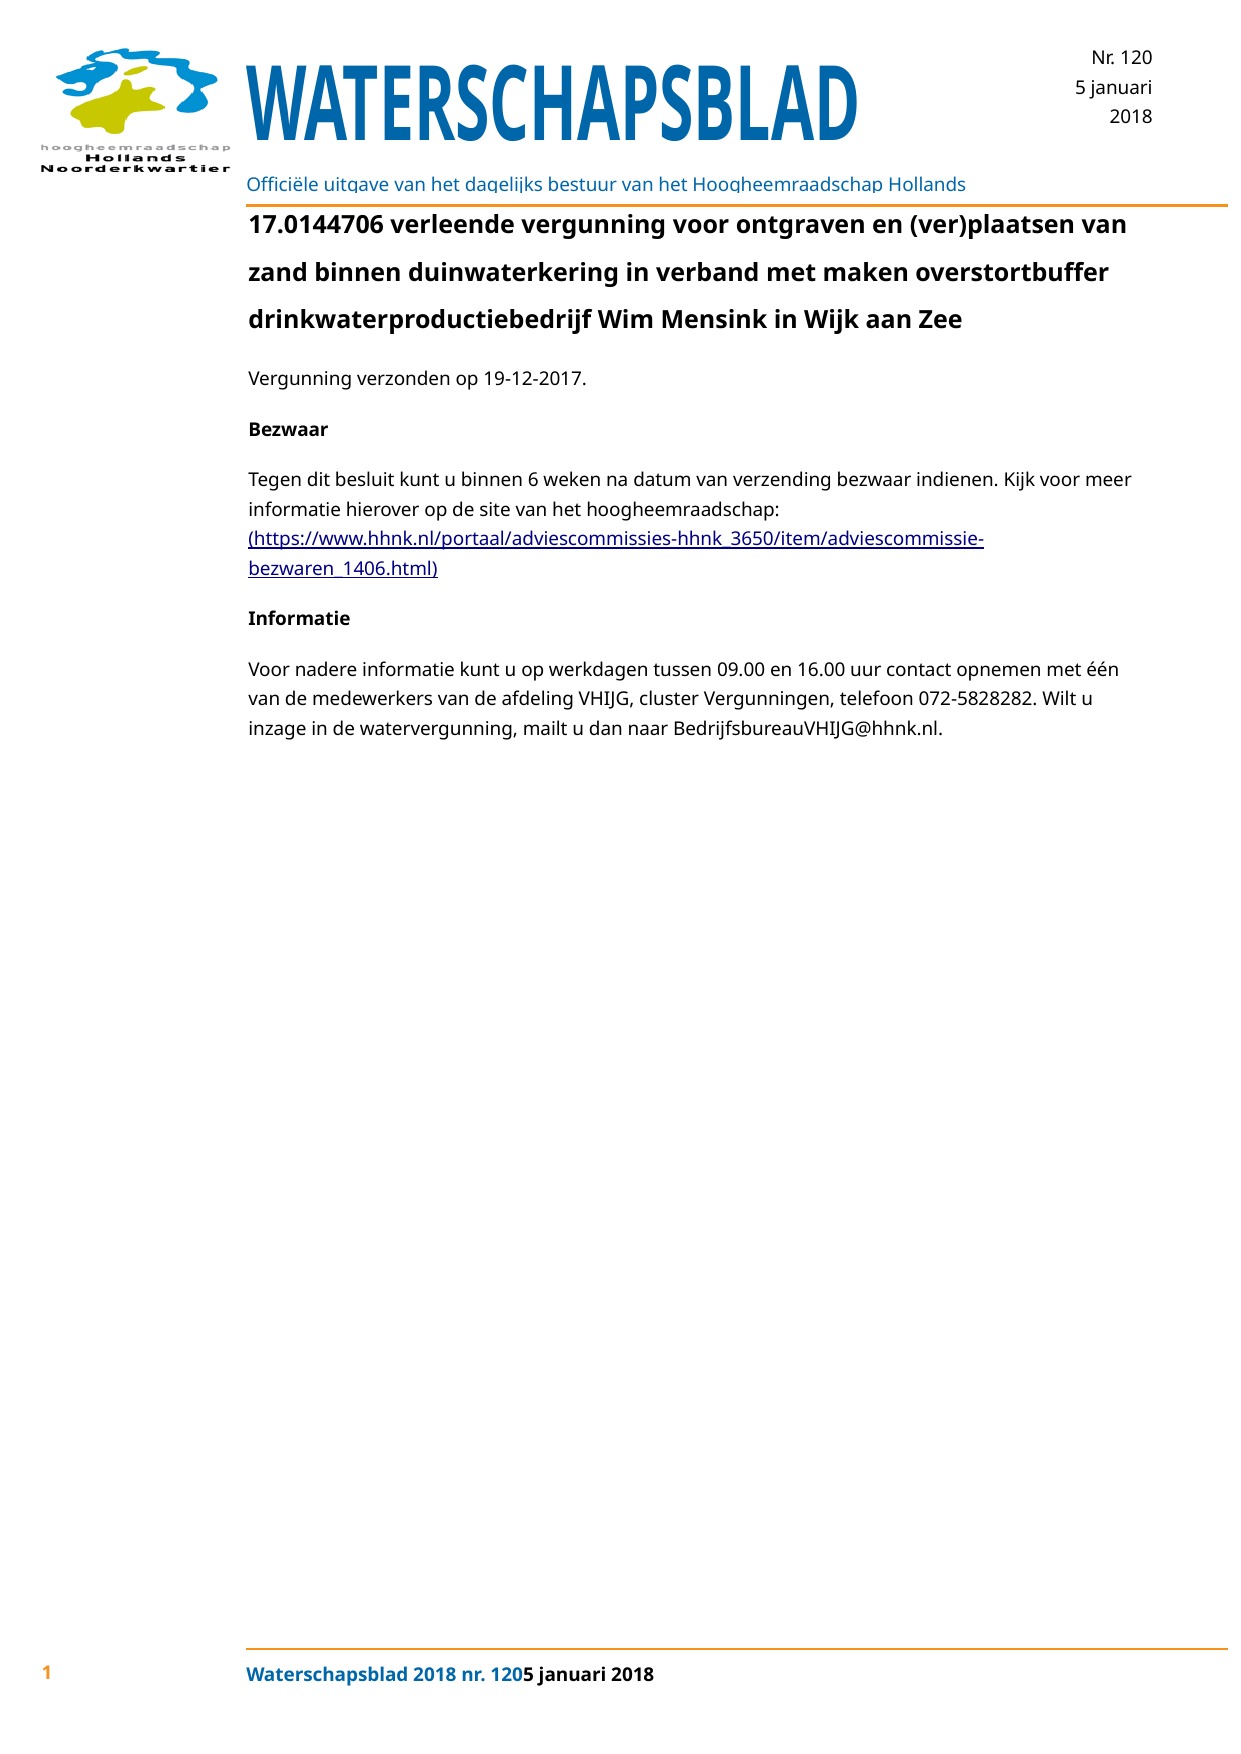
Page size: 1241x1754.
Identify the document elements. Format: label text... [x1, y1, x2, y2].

text 17.0144706 verleende vergunning voor ontgraven en (ver)plaatsen van zand binnen duinwaterkering in verband met maken overstortbuffer drinkwaterproductiebedrijf Wim Mensink in Wijk aan Zee [248, 207, 1152, 336]
text Informatie [248, 606, 1152, 631]
text Vergunning verzonden op 19-12-2017. [248, 366, 1152, 391]
text Voor nadere informatie kunt u op werkdagen tussen 09.00 en 16.00 uur contact opnemen met één van de medewerkers van de afdeling VHIJG, cluster Vergunningen, telefoon 072-5828282. Wilt u inzage in de watervergunning, mailt u dan naar BedrijfsbureauVHIJG@hhnk.nl. [248, 656, 1152, 741]
picture [41, 47, 231, 172]
text Tegen dit besluit kunt u binnen 6 weken na datum van verzending bezwaar indienen. Kijk voor meer informatie hierover op de site van het hoogheemraadschap: (https://www.hhnk.nl/portaal/adviescommissies-hhnk_3650/item/adviescommissie-bezwaren_1406.html) [248, 466, 1152, 581]
text Bezwaar [248, 416, 1152, 442]
